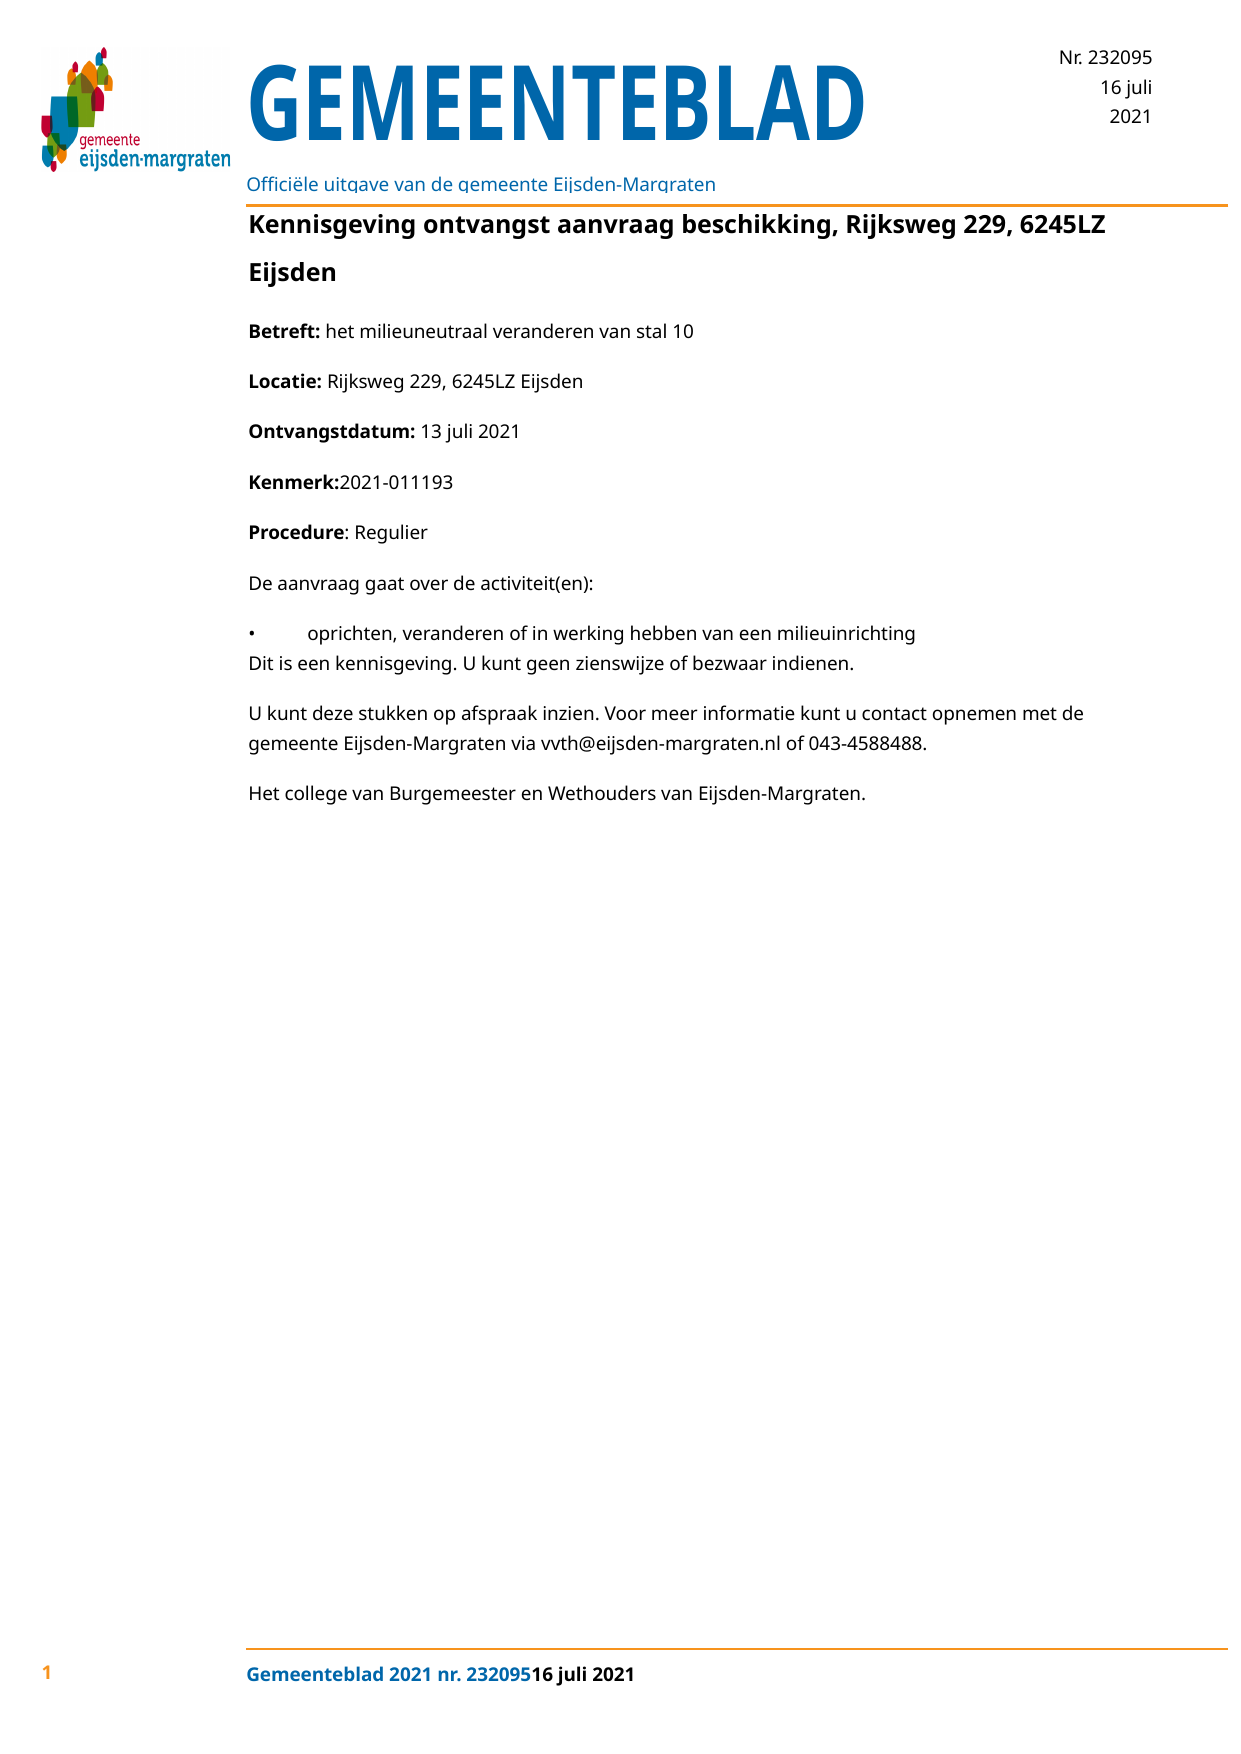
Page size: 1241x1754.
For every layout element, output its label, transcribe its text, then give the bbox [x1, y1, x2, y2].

text Ontvangstdatum: 13 juli 2021 [248, 419, 1152, 444]
picture [41, 47, 231, 172]
text U kunt deze stukken op afspraak inzien. Voor meer informatie kunt u contact opnemen met de gemeente Eijsden-Margraten via vvth@eijsden-margraten.nl of 043-4588488. [248, 700, 1152, 756]
text Dit is een kennisgeving. U kunt geen zienswijze of bezwaar indienen. [248, 650, 1152, 676]
text Locatie: Rijksweg 229, 6245LZ Eijsden [248, 368, 1152, 394]
text Kennisgeving ontvangst aanvraag beschikking, Rijksweg 229, 6245LZ Eijsden [248, 207, 1152, 288]
text Kenmerk:2021-011193 [248, 469, 1152, 495]
text Procedure: Regulier [248, 519, 1152, 545]
text Het college van Burgemeester en Wethouders van Eijsden-Margraten. [248, 780, 1152, 806]
text Betreft: het milieuneutraal veranderen van stal 10 [248, 318, 1152, 344]
list oprichten, veranderen of in werking hebben van een milieuinrichting [248, 620, 1152, 646]
text De aanvraag gaat over de activiteit(en): [248, 570, 1152, 596]
